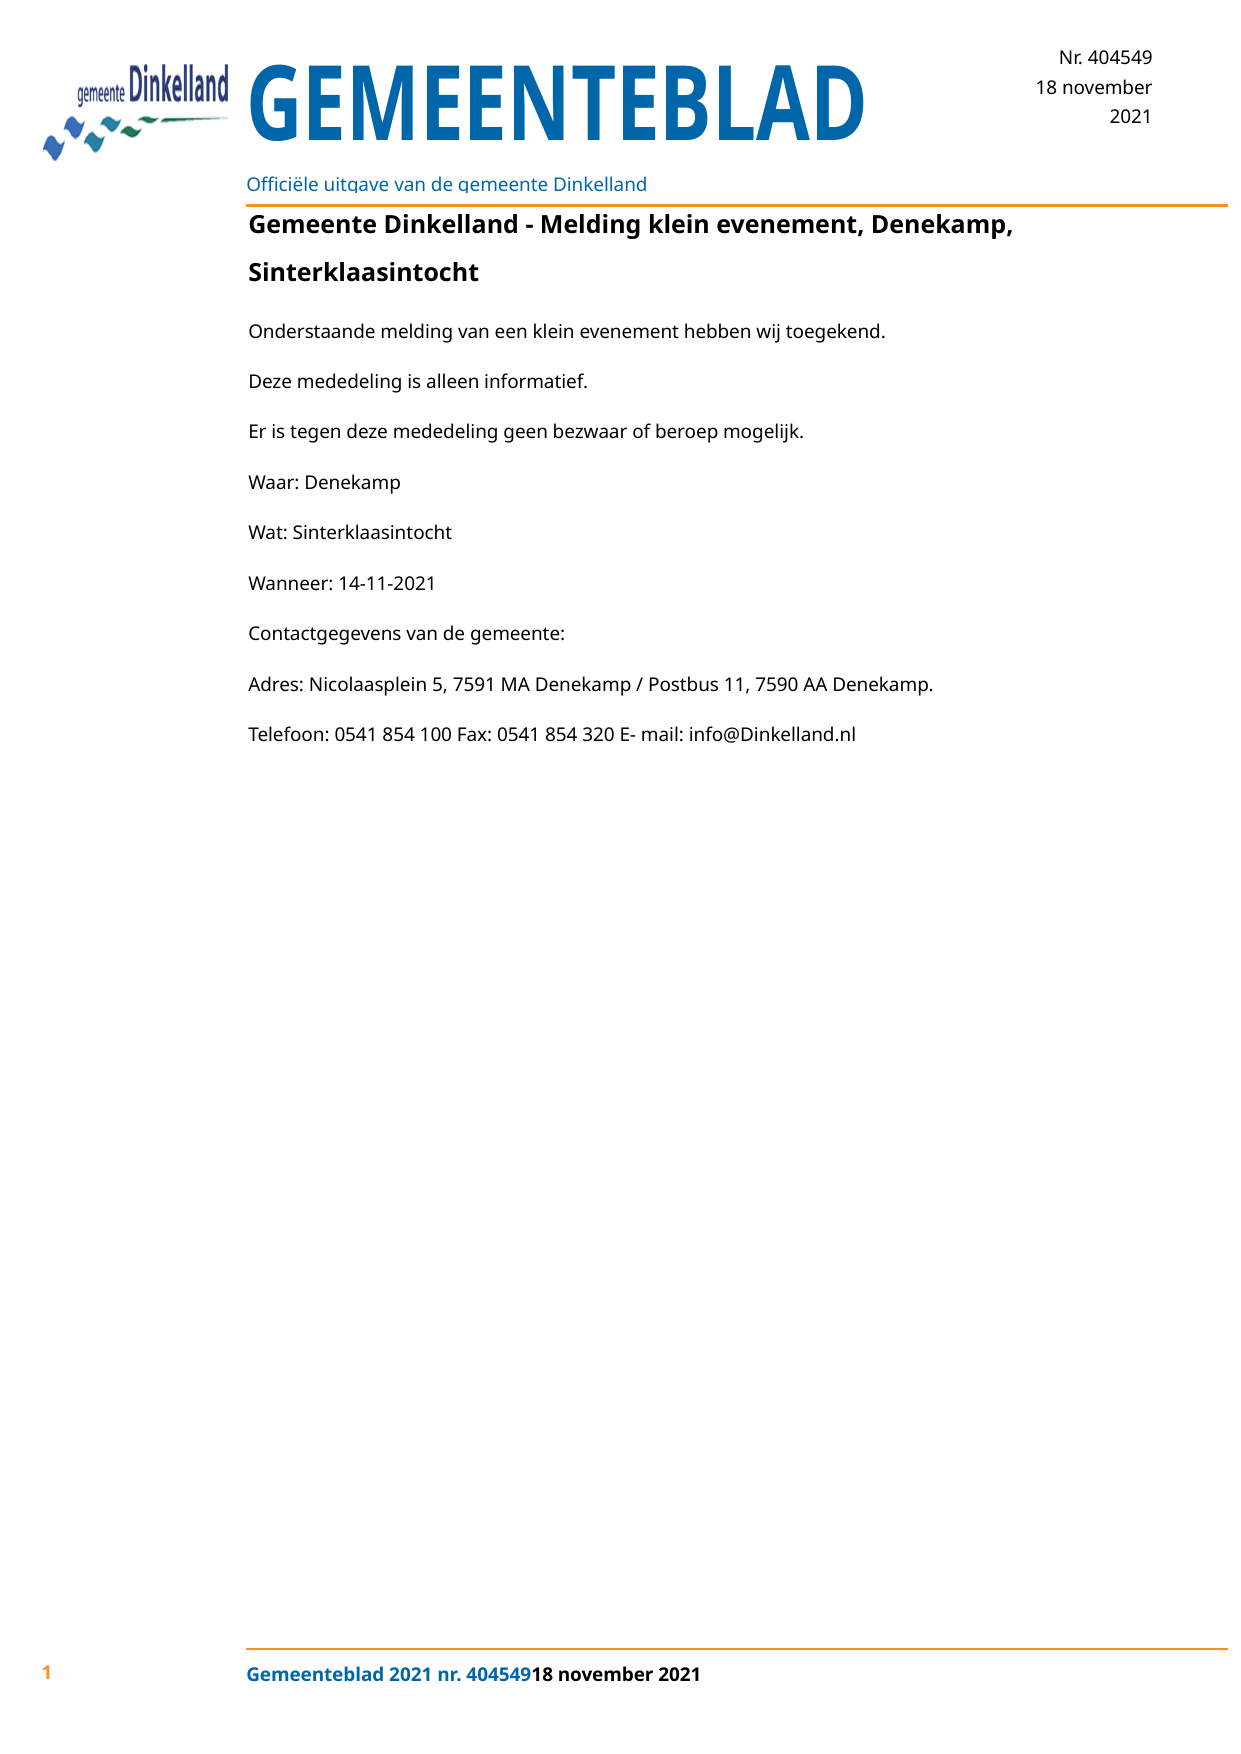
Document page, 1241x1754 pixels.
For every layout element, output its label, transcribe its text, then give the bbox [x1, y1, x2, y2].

text Telefoon: 0541 854 100 Fax: 0541 854 320 E- mail: info@Dinkelland.nl [248, 721, 1152, 747]
text Wat: Sinterklaasintocht [248, 519, 1152, 545]
text Contactgegevens van de gemeente: [248, 620, 1152, 646]
text Onderstaande melding van een klein evenement hebben wij toegekend. [248, 318, 1152, 344]
text Wanneer: 14-11-2021 [248, 570, 1152, 596]
text Adres: Nicolaasplein 5, 7591 MA Denekamp / Postbus 11, 7590 AA Denekamp. [248, 671, 1152, 697]
text Gemeente Dinkelland - Melding klein evenement, Denekamp, Sinterklaasintocht [248, 207, 1152, 288]
text Er is tegen deze mededeling geen bezwaar of beroep mogelijk. [248, 419, 1152, 444]
text Waar: Denekamp [248, 469, 1152, 495]
text Deze mededeling is alleen informatief. [248, 368, 1152, 394]
picture [41, 47, 231, 172]
